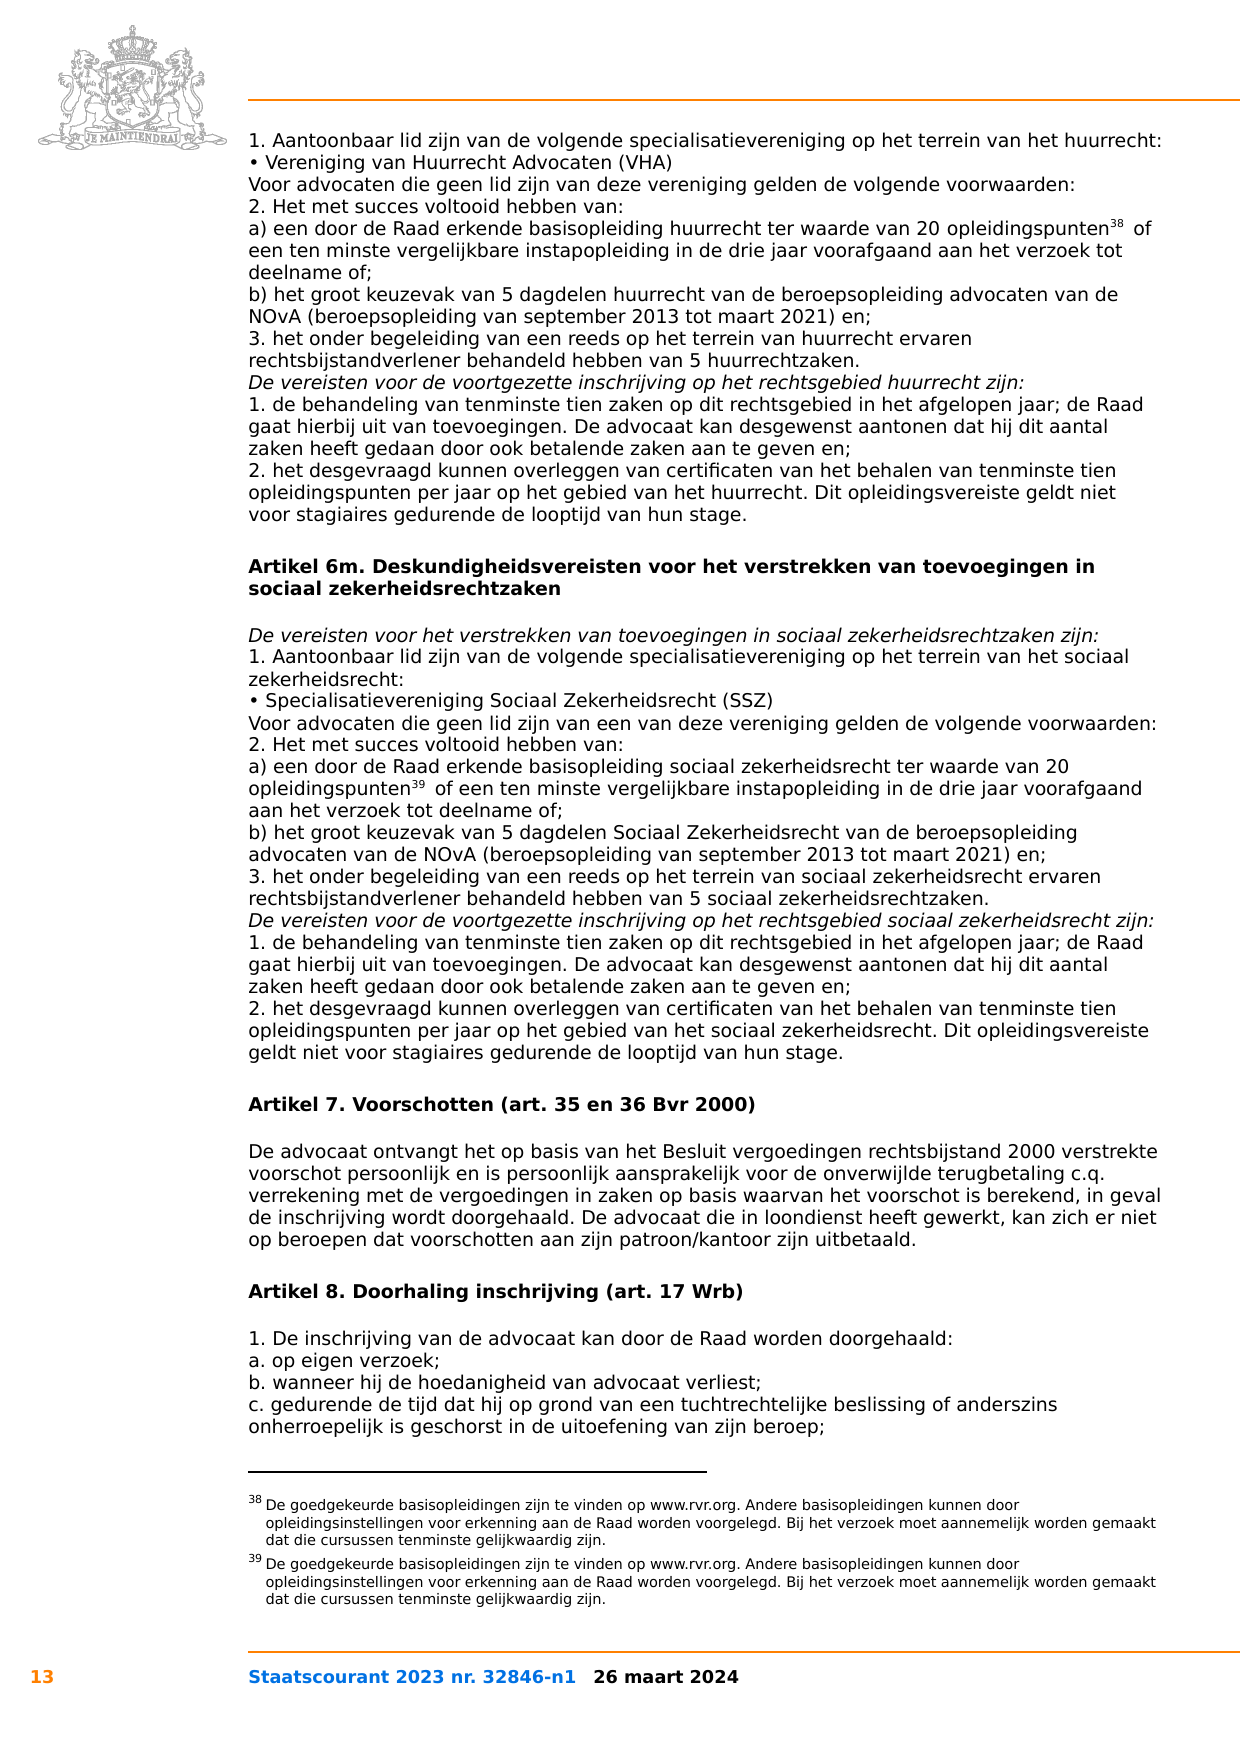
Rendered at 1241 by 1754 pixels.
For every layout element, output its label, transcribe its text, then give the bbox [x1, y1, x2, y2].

text 1. de behandeling van tenminste tien zaken op dit rechtsgebied in het afgelopen jaar; de Raad gaat hierbij uit van toevoegingen. De advocaat kan desgewenst aantonen dat hij dit aantal zaken heeft gedaan door ook betalende zaken aan te geven en; [248, 932, 1163, 998]
subtitle Artikel 7. Voorschotten (art. 35 en 36 Bvr 2000) [248, 1094, 1163, 1116]
text 2. Het met succes voltooid hebben van: [248, 734, 1163, 756]
text b) het groot keuzevak van 5 dagdelen huurrecht van de beroepsopleiding advocaten van de NOvA (beroepsopleiding van september 2013 tot maart 2021) en; [248, 284, 1163, 328]
text c. gedurende de tijd dat hij op grond van een tuchtrechtelijke beslissing of anderszins onherroepelijk is geschorst in de uitoefening van zijn beroep; [248, 1394, 1163, 1438]
text 2. Het met succes voltooid hebben van: [248, 196, 1163, 218]
text a) een door de Raad erkende basisopleiding sociaal zekerheidsrecht ter waarde van 20 opleidingspunten of een ten minste vergelijkbare instapopleiding in de drie jaar voorafgaand aan het verzoek tot deelname of; [248, 756, 1163, 822]
text 1. de behandeling van tenminste tien zaken op dit rechtsgebied in het afgelopen jaar; de Raad gaat hierbij uit van toevoegingen. De advocaat kan desgewenst aantonen dat hij dit aantal zaken heeft gedaan door ook betalende zaken aan te geven en; [248, 394, 1163, 459]
text De vereisten voor de voortgezette inschrijving op het rechtsgebied sociaal zekerheidsrecht zijn: [248, 910, 1163, 932]
text a. op eigen verzoek; [248, 1350, 1163, 1372]
text 3. het onder begeleiding van een reeds op het terrein van huurrecht ervaren rechtsbijstandverlener behandeld hebben van 5 huurrechtzaken. [248, 328, 1163, 372]
text De advocaat ontvangt het op basis van het Besluit vergoedingen rechtsbijstand 2000 verstrekte voorschot persoonlijk en is persoonlijk aansprakelijk voor de onverwijlde terugbetaling c.q. verrekening met de vergoedingen in zaken op basis waarvan het voorschot is berekend, in geval de inschrijving wordt doorgehaald. De advocaat die in loondienst heeft gewerkt, kan zich er niet op beroepen dat voorschotten aan zijn patroon/kantoor zijn uitbetaald. [248, 1141, 1163, 1251]
text 1. De inschrijving van de advocaat kan door de Raad worden doorgehaald: [248, 1328, 1163, 1350]
text Voor advocaten die geen lid zijn van een van deze vereniging gelden de volgende voorwaarden: [248, 712, 1163, 734]
text De vereisten voor het verstrekken van toevoegingen in sociaal zekerheidsrechtzaken zijn: [248, 624, 1163, 646]
text b. wanneer hij de hoedanigheid van advocaat verliest; [248, 1372, 1163, 1394]
text • Vereniging van Huurrecht Advocaten (VHA) [248, 152, 1163, 174]
text Voor advocaten die geen lid zijn van deze vereniging gelden de volgende voorwaarden: [248, 174, 1163, 196]
text b) het groot keuzevak van 5 dagdelen Sociaal Zekerheidsrecht van de beroepsopleiding advocaten van de NOvA (beroepsopleiding van september 2013 tot maart 2021) en; [248, 822, 1163, 866]
text 2. het desgevraagd kunnen overleggen van certificaten van het behalen van tenminste tien opleidingspunten per jaar op het gebied van het sociaal zekerheidsrecht. Dit opleidingsvereiste geldt niet voor stagiaires gedurende de looptijd van hun stage. [248, 998, 1163, 1064]
text • Specialisatievereniging Sociaal Zekerheidsrecht (SSZ) [248, 690, 1163, 712]
picture [38, 25, 227, 150]
text De goedgekeurde basisopleidingen zijn te vinden op www.rvr.org. Andere basisopleidingen kunnen door opleidingsinstellingen voor erkenning aan de Raad worden voorgelegd. Bij het verzoek moet aannemelijk worden gemaakt dat die cursussen tenminste gelijkwaardig zijn. [248, 1493, 1163, 1549]
text 2. het desgevraagd kunnen overleggen van certificaten van het behalen van tenminste tien opleidingspunten per jaar op het gebied van het huurrecht. Dit opleidingsvereiste geldt niet voor stagiaires gedurende de looptijd van hun stage. [248, 459, 1163, 526]
text 1. Aantoonbaar lid zijn van de volgende specialisatievereniging op het terrein van het sociaal zekerheidsrecht: [248, 646, 1163, 690]
text De goedgekeurde basisopleidingen zijn te vinden op www.rvr.org. Andere basisopleidingen kunnen door opleidingsinstellingen voor erkenning aan de Raad worden voorgelegd. Bij het verzoek moet aannemelijk worden gemaakt dat die cursussen tenminste gelijkwaardig zijn. [248, 1552, 1163, 1608]
text 1. Aantoonbaar lid zijn van de volgende specialisatievereniging op het terrein van het huurrecht: [248, 130, 1163, 152]
text a) een door de Raad erkende basisopleiding huurrecht ter waarde van 20 opleidingspunten of een ten minste vergelijkbare instapopleiding in de drie jaar voorafgaand aan het verzoek tot deelname of; [248, 218, 1163, 284]
text De vereisten voor de voortgezette inschrijving op het rechtsgebied huurrecht zijn: [248, 372, 1163, 394]
subtitle Artikel 6m. Deskundigheidsvereisten voor het verstrekken van toevoegingen in sociaal zekerheidsrechtzaken [248, 556, 1163, 599]
subtitle Artikel 8. Doorhaling inschrijving (art. 17 Wrb) [248, 1281, 1163, 1303]
text 3. het onder begeleiding van een reeds op het terrein van sociaal zekerheidsrecht ervaren rechtsbijstandverlener behandeld hebben van 5 sociaal zekerheidsrechtzaken. [248, 866, 1163, 910]
